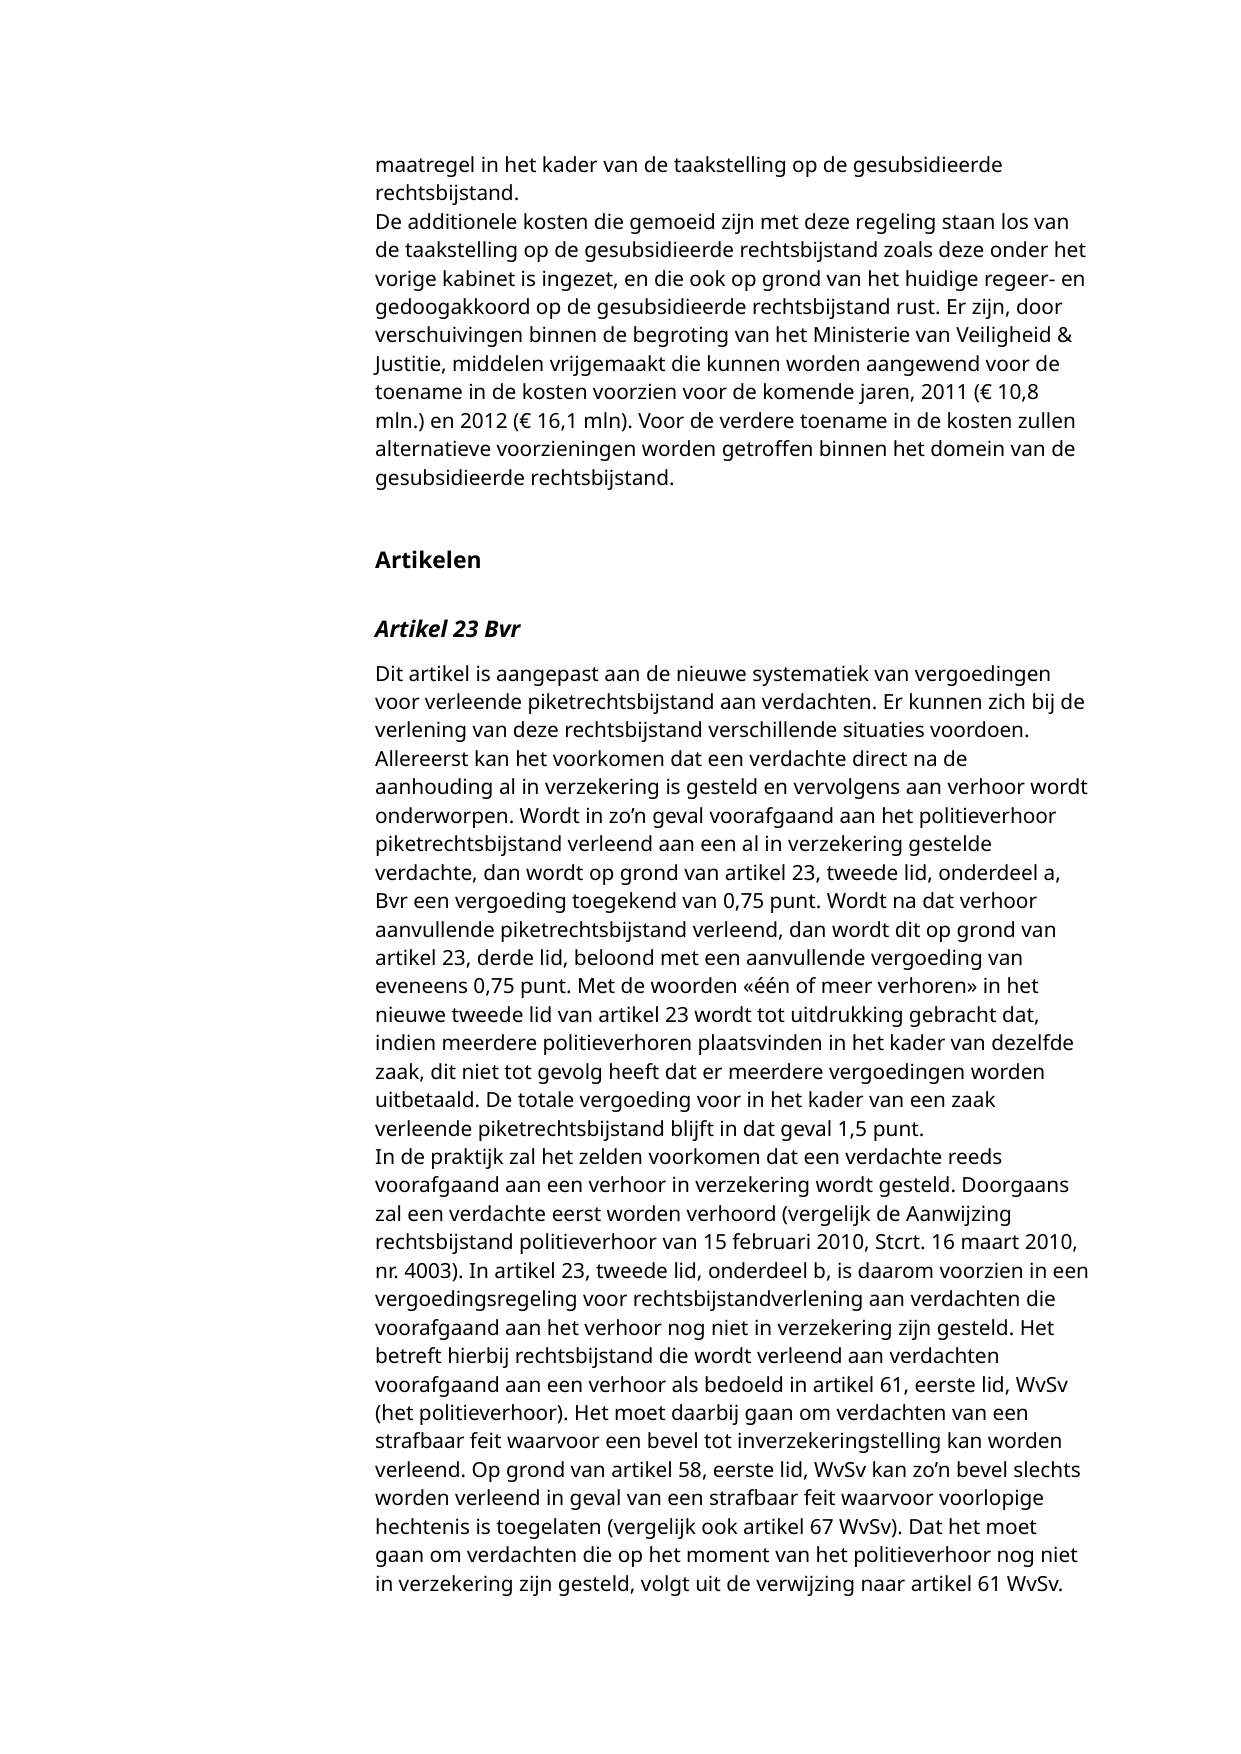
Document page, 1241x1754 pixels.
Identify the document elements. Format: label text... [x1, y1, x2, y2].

text De additionele kosten die gemoeid zijn met deze regeling staan los van de taakstelling op de gesubsidieerde rechtsbijstand zoals deze onder het vorige kabinet is ingezet, en die ook op grond van het huidige regeer- en gedoogakkoord op de gesubsidieerde rechtsbijstand rust. Er zijn, door verschuivingen binnen de begroting van het Ministerie van Veiligheid & Justitie, middelen vrijgemaakt die kunnen worden aangewend voor de toename in de kosten voorzien voor de komende jaren, 2011 (€ 10,8 mln.) en 2012 (€ 16,1 mln). Voor de verdere toename in de kosten zullen alternatieve voorzieningen worden getroffen binnen het domein van de gesubsidieerde rechtsbijstand. [375, 207, 1090, 491]
text Dit artikel is aangepast aan de nieuwe systematiek van vergoedingen voor verleende piketrechtsbijstand aan verdachten. Er kunnen zich bij de verlening van deze rechtsbijstand verschillende situaties voordoen. Allereerst kan het voorkomen dat een verdachte direct na de aanhouding al in verzekering is gesteld en vervolgens aan verhoor wordt onderworpen. Wordt in zo’n geval voorafgaand aan het politieverhoor piketrechtsbijstand verleend aan een al in verzekering gestelde verdachte, dan wordt op grond van artikel 23, tweede lid, onderdeel a, Bvr een vergoeding toegekend van 0,75 punt. Wordt na dat verhoor aanvullende piketrechtsbijstand verleend, dan wordt dit op grond van artikel 23, derde lid, beloond met een aanvullende vergoeding van eveneens 0,75 punt. Met de woorden «één of meer verhoren» in het nieuwe tweede lid van artikel 23 wordt tot uitdrukking gebracht dat, indien meerdere politieverhoren plaatsvinden in het kader van dezelfde zaak, dit niet tot gevolg heeft dat er meerdere vergoedingen worden uitbetaald. De totale vergoeding voor in het kader van een zaak verleende piketrechtsbijstand blijft in dat geval 1,5 punt. [375, 659, 1090, 1142]
text In de praktijk zal het zelden voorkomen dat een verdachte reeds voorafgaand aan een verhoor in verzekering wordt gesteld. Doorgaans zal een verdachte eerst worden verhoord (vergelijk de Aanwijzing rechtsbijstand politieverhoor van 15 februari 2010, Stcrt. 16 maart 2010, nr. 4003). In artikel 23, tweede lid, onderdeel b, is daarom voorzien in een vergoedingsregeling voor rechtsbijstandverlening aan verdachten die voorafgaand aan het verhoor nog niet in verzekering zijn gesteld. Het betreft hierbij rechtsbijstand die wordt verleend aan verdachten voorafgaand aan een verhoor als bedoeld in artikel 61, eerste lid, WvSv (het politieverhoor). Het moet daarbij gaan om verdachten van een strafbaar feit waarvoor een bevel tot inverzekeringstelling kan worden verleend. Op grond van artikel 58, eerste lid, WvSv kan zo’n bevel slechts worden verleend in geval van een strafbaar feit waarvoor voorlopige hechtenis is toegelaten (vergelijk ook artikel 67 WvSv). Dat het moet gaan om verdachten die op het moment van het politieverhoor nog niet in verzekering zijn gesteld, volgt uit de verwijzing naar artikel 61 WvSv. [375, 1142, 1090, 1597]
subtitle Artikel 23 Bvr [375, 612, 1090, 644]
text maatregel in het kader van de taakstelling op de gesubsidieerde rechtsbijstand. [375, 150, 1090, 207]
subtitle Artikelen [375, 544, 1090, 575]
